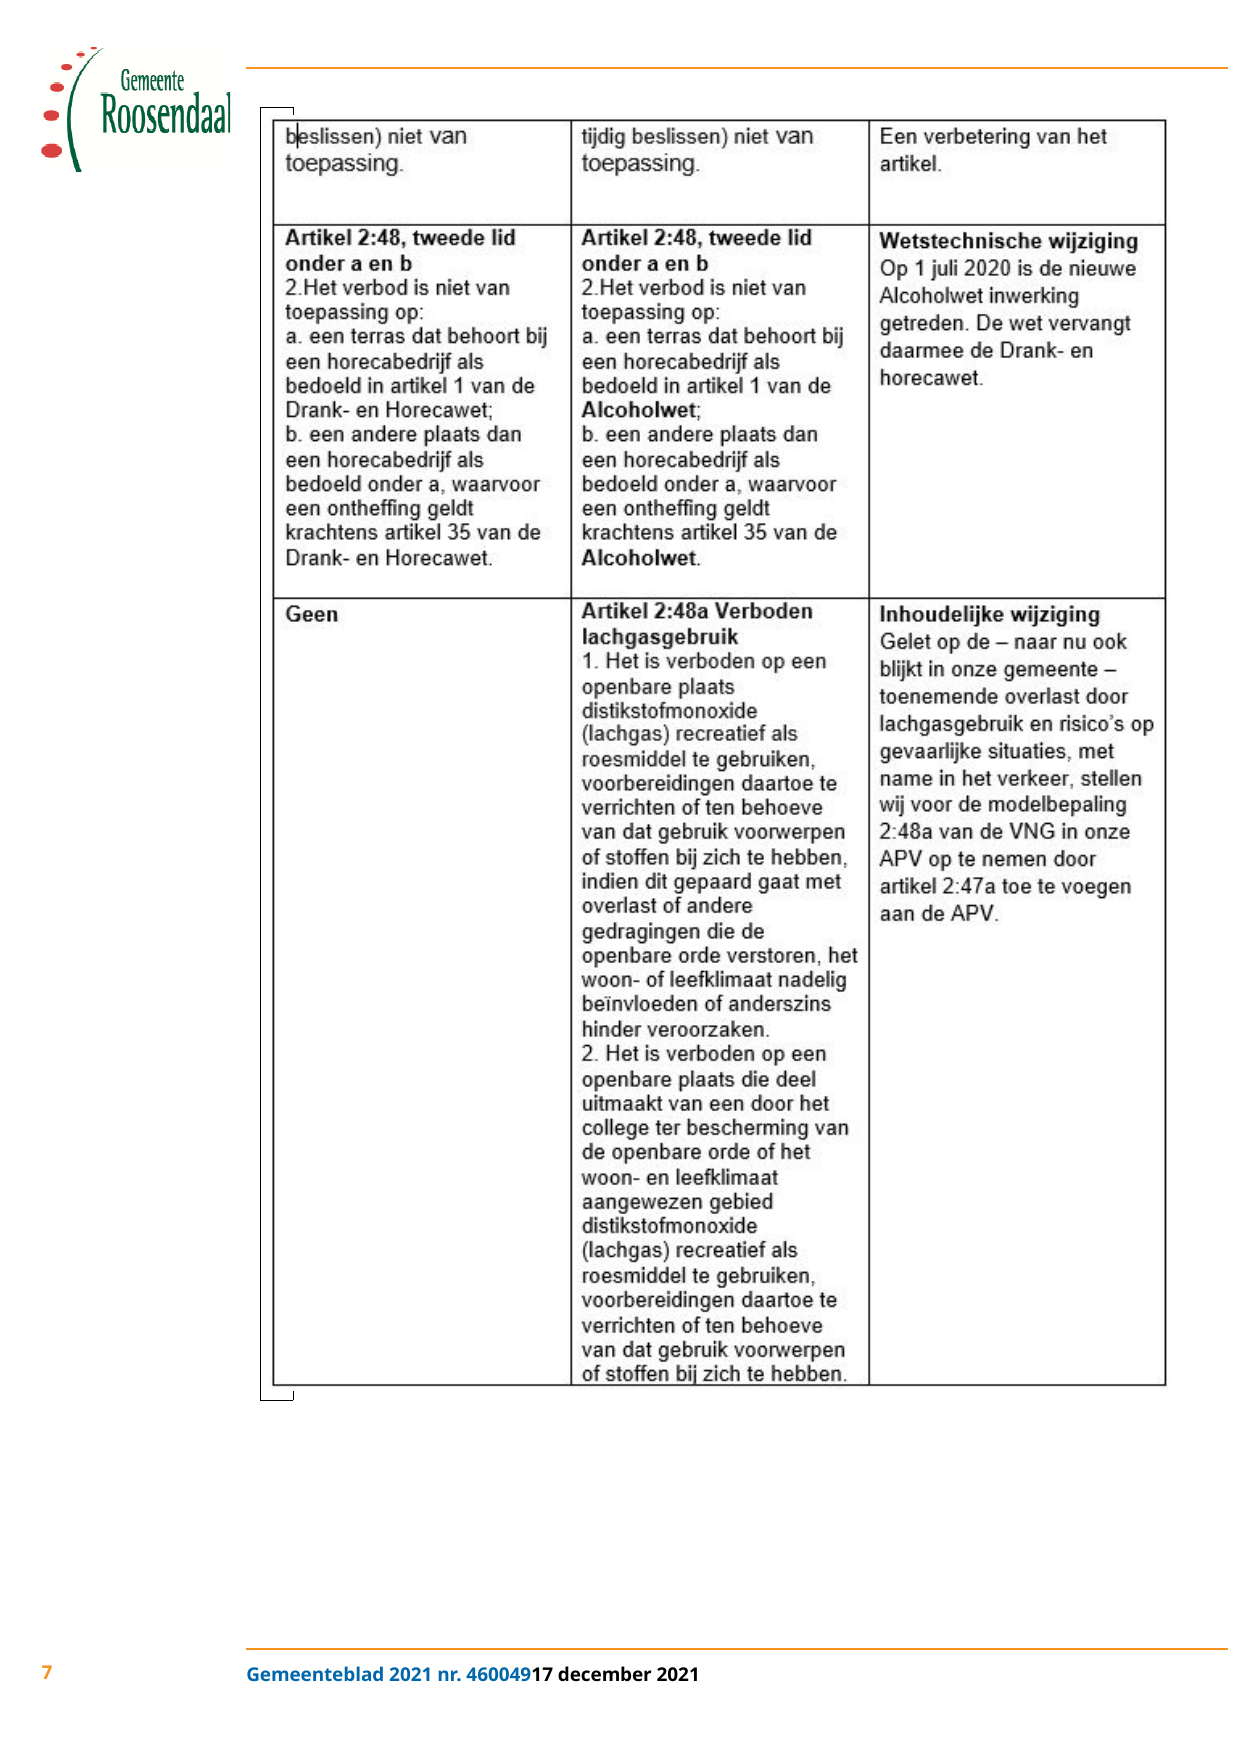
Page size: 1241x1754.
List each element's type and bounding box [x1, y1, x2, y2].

picture [41, 47, 231, 172]
picture [268, 115, 1173, 1391]
